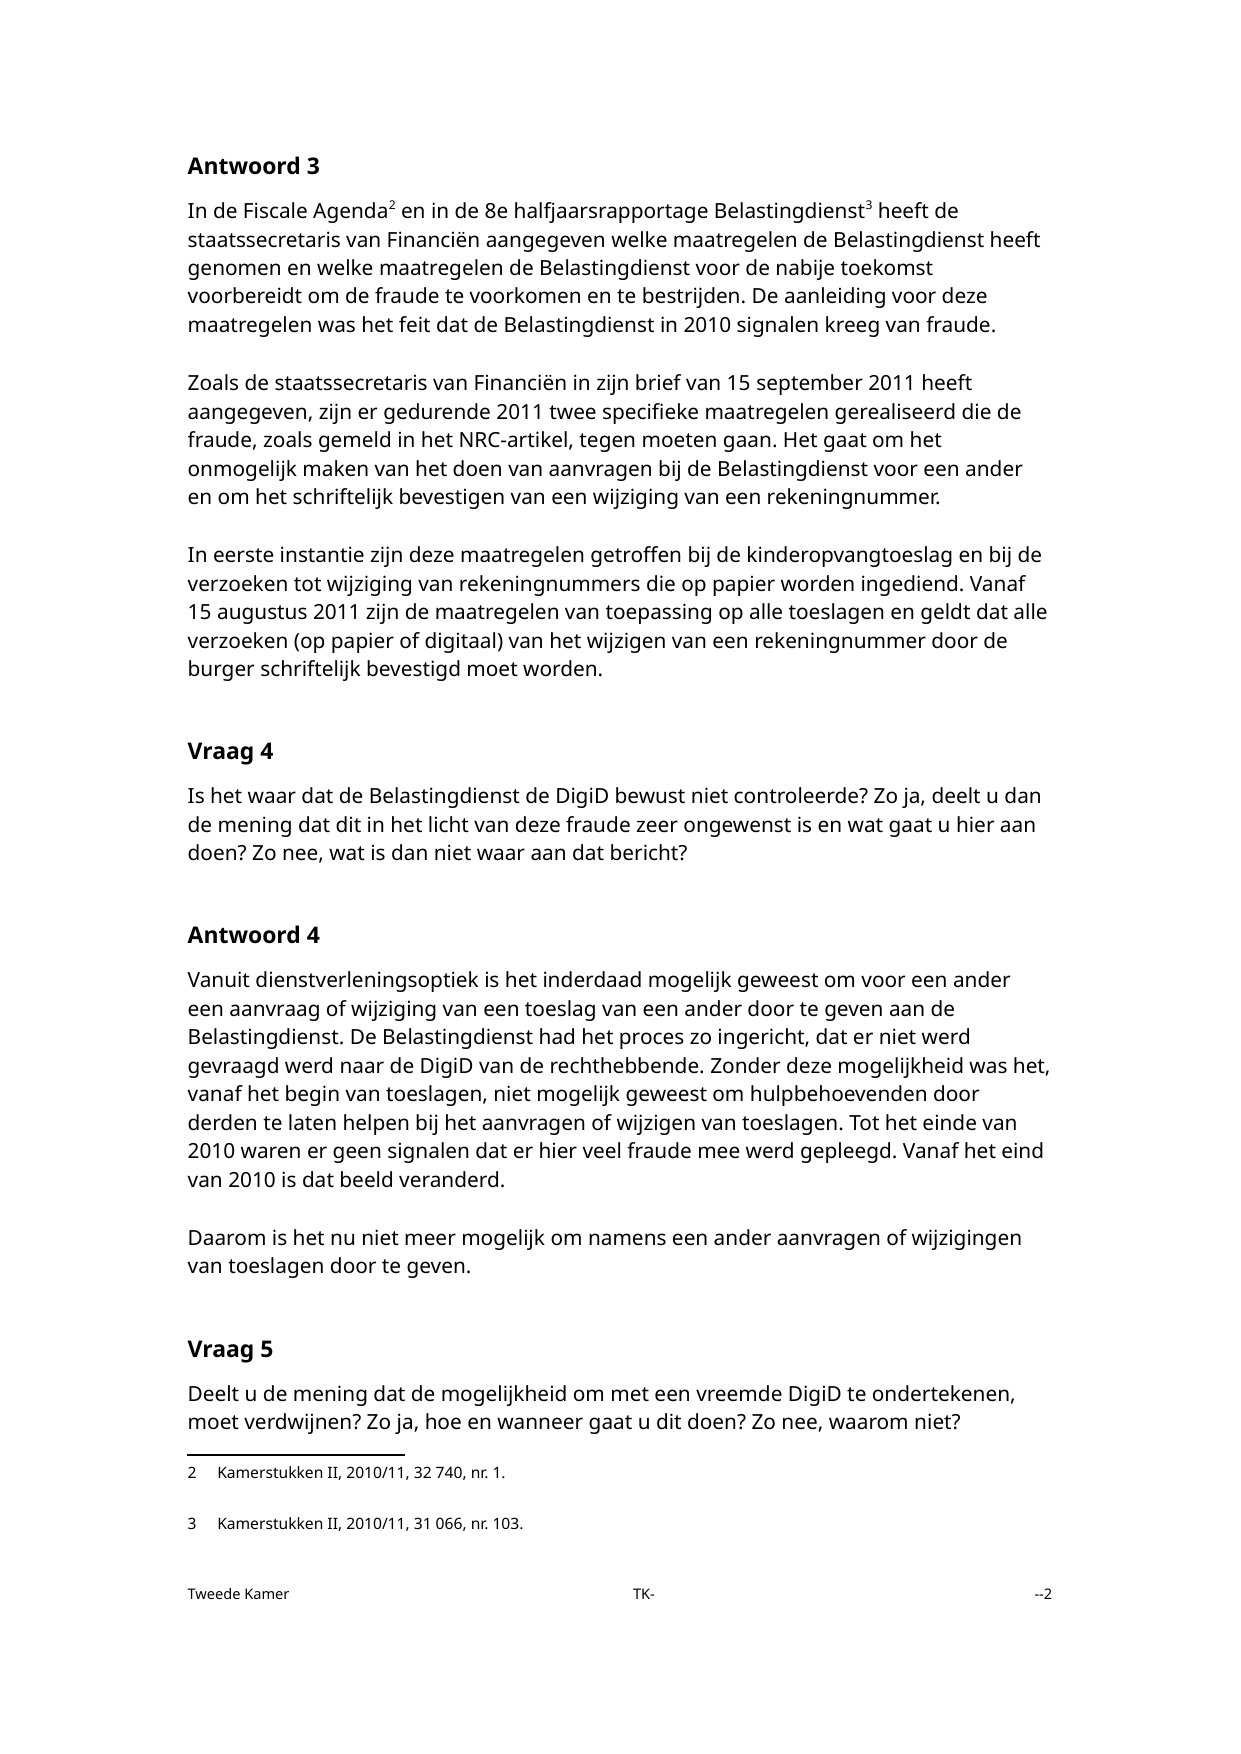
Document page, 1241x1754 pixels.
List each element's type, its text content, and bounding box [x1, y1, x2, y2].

text Zoals de staatssecretaris van Financiën in zijn brief van 15 september 2011 heeft aangegeven, zijn er gedurende 2011 twee specifieke maatregelen gerealiseerd die de fraude, zoals gemeld in het NRC-artikel, tegen moeten gaan. Het gaat om het onmogelijk maken van het doen van aanvragen bij de Belastingdienst voor een ander en om het schriftelijk bevestigen van een wijziging van een rekeningnummer. [187, 368, 1053, 511]
text In de Fiscale Agenda en in de 8e halfjaarsrapportage Belastingdienst heeft de staatssecretaris van Financiën aangegeven welke maatregelen de Belastingdienst heeft genomen en welke maatregelen de Belastingdienst voor de nabije toekomst voorbereidt om de fraude te voorkomen en te bestrijden. De aanleiding voor deze maatregelen was het feit dat de Belastingdienst in 2010 signalen kreeg van fraude. [187, 196, 1053, 338]
text Kamerstukken II, 2010/11, 31 066, nr. 103. [187, 1506, 1053, 1534]
text In eerste instantie zijn deze maatregelen getroffen bij de kinderopvangtoeslag en bij de verzoeken tot wijziging van rekeningnummers die op papier worden ingediend. Vanaf 15 augustus 2011 zijn de maatregelen van toepassing op alle toeslagen en geldt dat alle verzoeken (op papier of digitaal) van het wijzigen van een rekeningnummer door de burger schriftelijk bevestigd moet worden. [187, 541, 1053, 683]
text Vanuit dienstverleningsoptiek is het inderdaad mogelijk geweest om voor een ander een aanvraag of wijziging van een toeslag van een ander door te geven aan de Belastingdienst. De Belastingdienst had het proces zo ingericht, dat er niet werd gevraagd werd naar de DigiD van de rechthebbende. Zonder deze mogelijkheid was het, vanaf het begin van toeslagen, niet mogelijk geweest om hulpbehoevenden door derden te laten helpen bij het aanvragen of wijzigen van toeslagen. Tot het einde van 2010 waren er geen signalen dat er hier veel fraude mee werd gepleegd. Vanaf het eind van 2010 is dat beeld veranderd. [187, 966, 1053, 1193]
text Is het waar dat de Belastingdienst de DigiD bewust niet controleerde? Zo ja, deelt u dan de mening dat dit in het licht van deze fraude zeer ongewenst is en wat gaat u hier aan doen? Zo nee, wat is dan niet waar aan dat bericht? [187, 782, 1053, 867]
text Deelt u de mening dat de mogelijkheid om met een vreemde DigiD te ondertekenen, moet verdwijnen? Zo ja, hoe en wanneer gaat u dit doen? Zo nee, waarom niet? [187, 1379, 1053, 1436]
subtitle Antwoord 4 [187, 919, 1053, 951]
text Daarom is het nu niet meer mogelijk om namens een ander aanvragen of wijzigingen van toeslagen door te geven. [187, 1223, 1053, 1280]
subtitle Vraag 5 [187, 1332, 1053, 1364]
subtitle Vraag 4 [187, 735, 1053, 767]
text Kamerstukken II, 2010/11, 32 740, nr. 1. [187, 1447, 1053, 1476]
subtitle Antwoord 3 [187, 150, 1053, 181]
